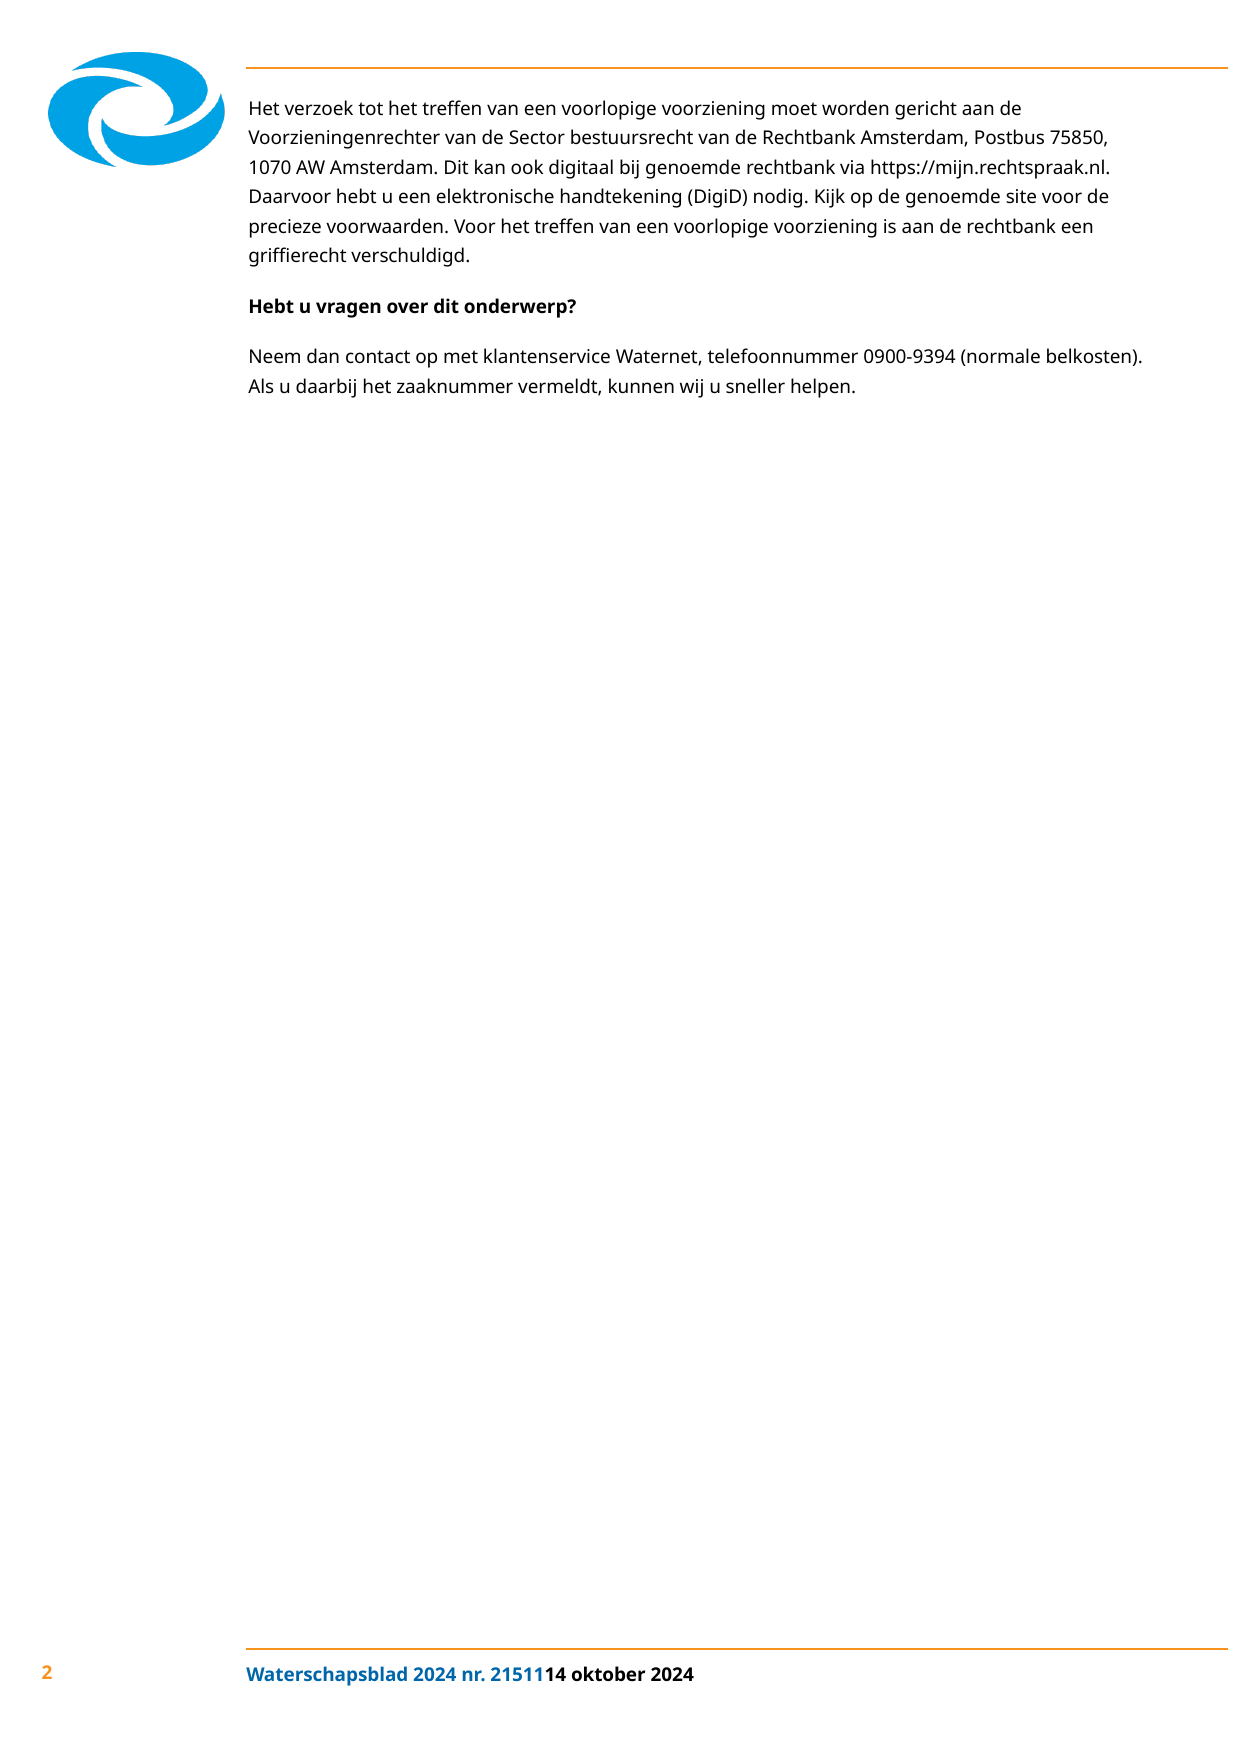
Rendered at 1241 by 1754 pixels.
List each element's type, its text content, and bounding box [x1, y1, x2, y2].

text Hebt u vragen over dit onderwerp? [248, 293, 1152, 319]
text Het verzoek tot het treffen van een voorlopige voorziening moet worden gericht aan de Voorzieningenrechter van de Sector bestuursrecht van de Rechtbank Amsterdam, Postbus 75850, 1070 AW Amsterdam. Dit kan ook digitaal bij genoemde rechtbank via https://mijn.rechtspraak.nl. Daarvoor hebt u een elektronische handtekening (DigiD) nodig. Kijk op de genoemde site voor de precieze voorwaarden. Voor het treffen van een voorlopige voorziening is aan de rechtbank een griffierecht verschuldigd. [248, 95, 1152, 268]
text Neem dan contact op met klantenservice Waternet, telefoonnummer 0900-9394 (normale belkosten). Als u daarbij het zaaknummer vermeldt, kunnen wij u sneller helpen. [248, 343, 1152, 399]
picture [41, 47, 231, 172]
